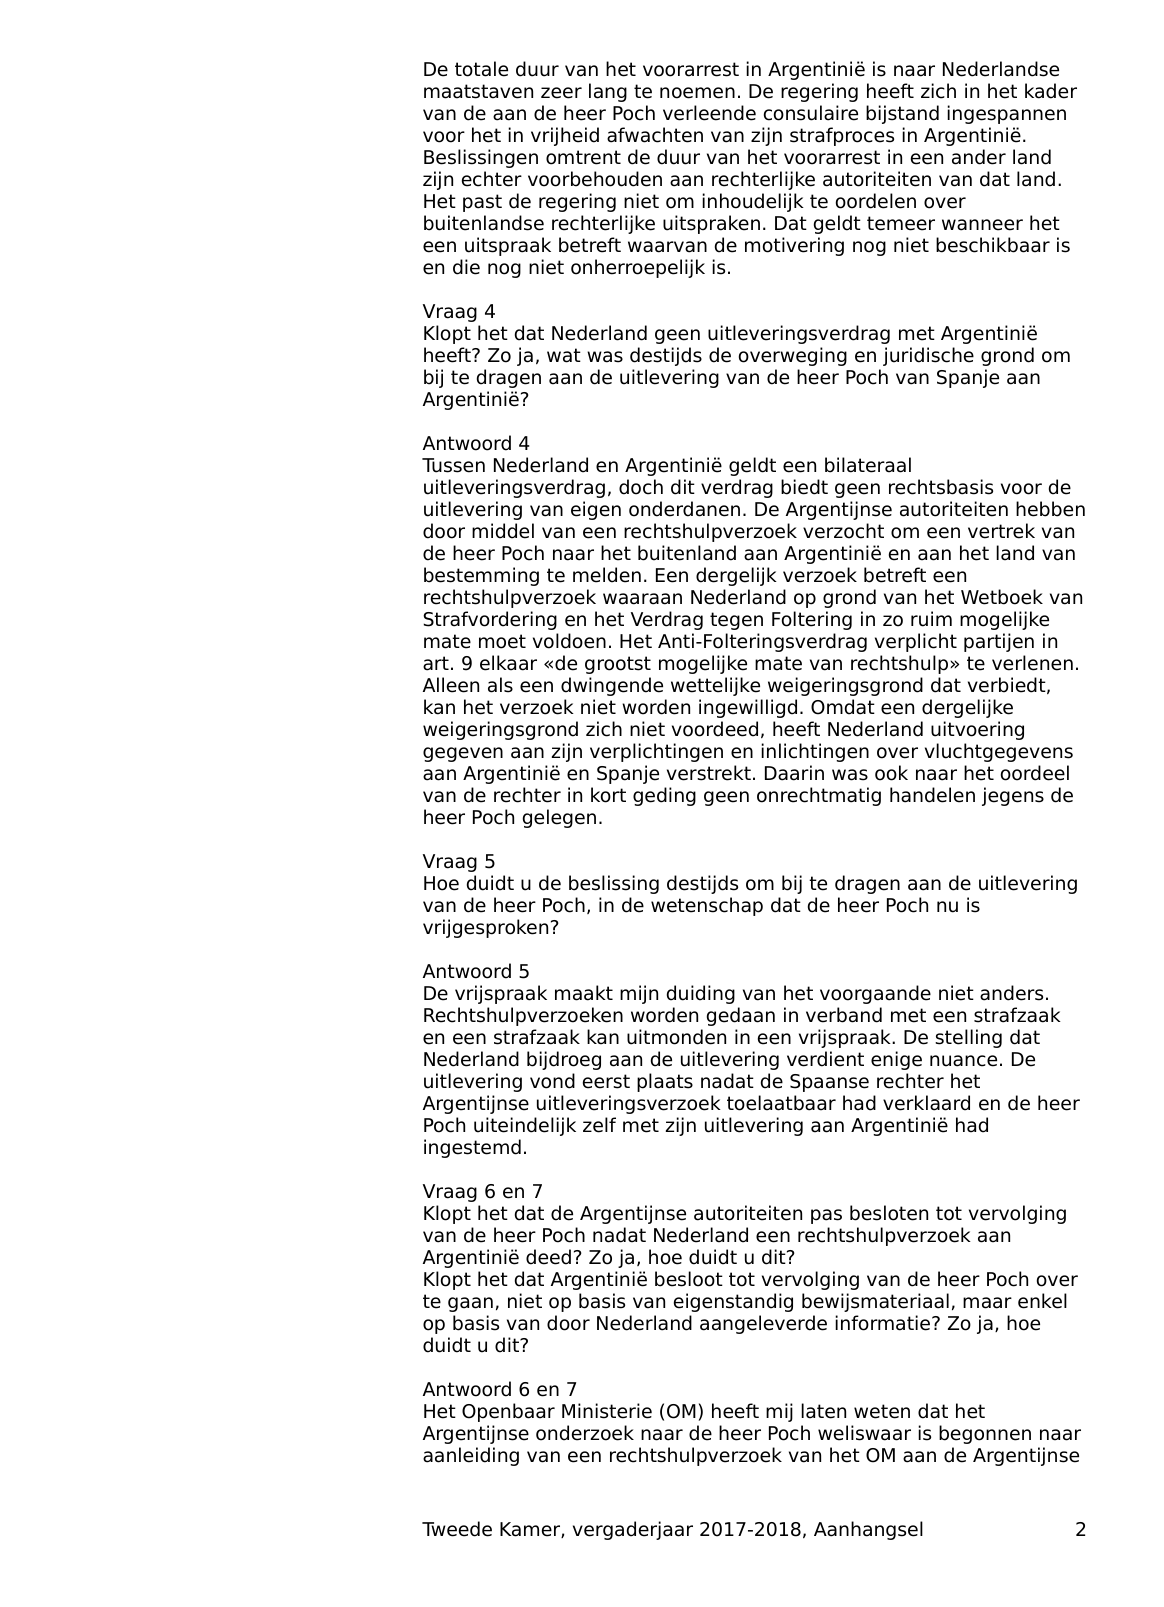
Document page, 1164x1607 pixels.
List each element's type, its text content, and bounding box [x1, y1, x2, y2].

text Antwoord 6 en 7 [422, 1379, 1087, 1401]
text Klopt het dat Argentinië besloot tot vervolging van de heer Poch over te gaan, niet op basis van eigenstandig bewijsmateriaal, maar enkel op basis van door Nederland aangeleverde informatie? Zo ja, hoe duidt u dit? [422, 1269, 1087, 1357]
text De totale duur van het voorarrest in Argentinië is naar Nederlandse maatstaven zeer lang te noemen. De regering heeft zich in het kader van de aan de heer Poch verleende consulaire bijstand ingespannen voor het in vrijheid afwachten van zijn strafproces in Argentinië. Beslissingen omtrent de duur van het voorarrest in een ander land zijn echter voorbehouden aan rechterlijke autoriteiten van dat land. [422, 59, 1087, 191]
text De vrijspraak maakt mijn duiding van het voorgaande niet anders. Rechtshulpverzoeken worden gedaan in verband met een strafzaak en een strafzaak kan uitmonden in een vrijspraak. De stelling dat Nederland bijdroeg aan de uitlevering verdient enige nuance. De uitlevering vond eerst plaats nadat de Spaanse rechter het Argentijnse uitleveringsverzoek toelaatbaar had verklaard en de heer Poch uiteindelijk zelf met zijn uitlevering aan Argentinië had ingestemd. [422, 983, 1087, 1159]
text Hoe duidt u de beslissing destijds om bij te dragen aan de uitlevering van de heer Poch, in de wetenschap dat de heer Poch nu is vrijgesproken? [422, 873, 1087, 939]
text Het past de regering niet om inhoudelijk te oordelen over buitenlandse rechterlijke uitspraken. Dat geldt temeer wanneer het een uitspraak betreft waarvan de motivering nog niet beschikbaar is en die nog niet onherroepelijk is. [422, 191, 1087, 279]
text Tussen Nederland en Argentinië geldt een bilateraal uitleveringsverdrag, doch dit verdrag biedt geen rechtsbasis voor de uitlevering van eigen onderdanen. De Argentijnse autoriteiten hebben door middel van een rechtshulpverzoek verzocht om een vertrek van de heer Poch naar het buitenland aan Argentinië en aan het land van bestemming te melden. Een dergelijk verzoek betreft een rechtshulpverzoek waaraan Nederland op grond van het Wetboek van Strafvordering en het Verdrag tegen Foltering in zo ruim mogelijke mate moet voldoen. Het Anti-Folteringsverdrag verplicht partijen in art. 9 elkaar «de grootst mogelijke mate van rechtshulp» te verlenen. Alleen als een dwingende wettelijke weigeringsgrond dat verbiedt, kan het verzoek niet worden ingewilligd. Omdat een dergelijke weigeringsgrond zich niet voordeed, heeft Nederland uitvoering gegeven aan zijn verplichtingen en inlichtingen over vluchtgegevens aan Argentinië en Spanje verstrekt. Daarin was ook naar het oordeel van de rechter in kort geding geen onrechtmatig handelen jegens de heer Poch gelegen. [422, 455, 1087, 829]
text Het Openbaar Ministerie (OM) heeft mij laten weten dat het Argentijnse onderzoek naar de heer Poch weliswaar is begonnen naar aanleiding van een rechtshulpverzoek van het OM aan de Argentijnse [422, 1401, 1087, 1467]
text Vraag 6 en 7 [422, 1181, 1087, 1203]
text Antwoord 4 [422, 433, 1087, 455]
text Vraag 4 [422, 301, 1087, 323]
text Vraag 5 [422, 851, 1087, 873]
text Klopt het dat de Argentijnse autoriteiten pas besloten tot vervolging van de heer Poch nadat Nederland een rechtshulpverzoek aan Argentinië deed? Zo ja, hoe duidt u dit? [422, 1203, 1087, 1269]
text Antwoord 5 [422, 961, 1087, 983]
text Klopt het dat Nederland geen uitleveringsverdrag met Argentinië heeft? Zo ja, wat was destijds de overweging en juridische grond om bij te dragen aan de uitlevering van de heer Poch van Spanje aan Argentinië? [422, 323, 1087, 411]
